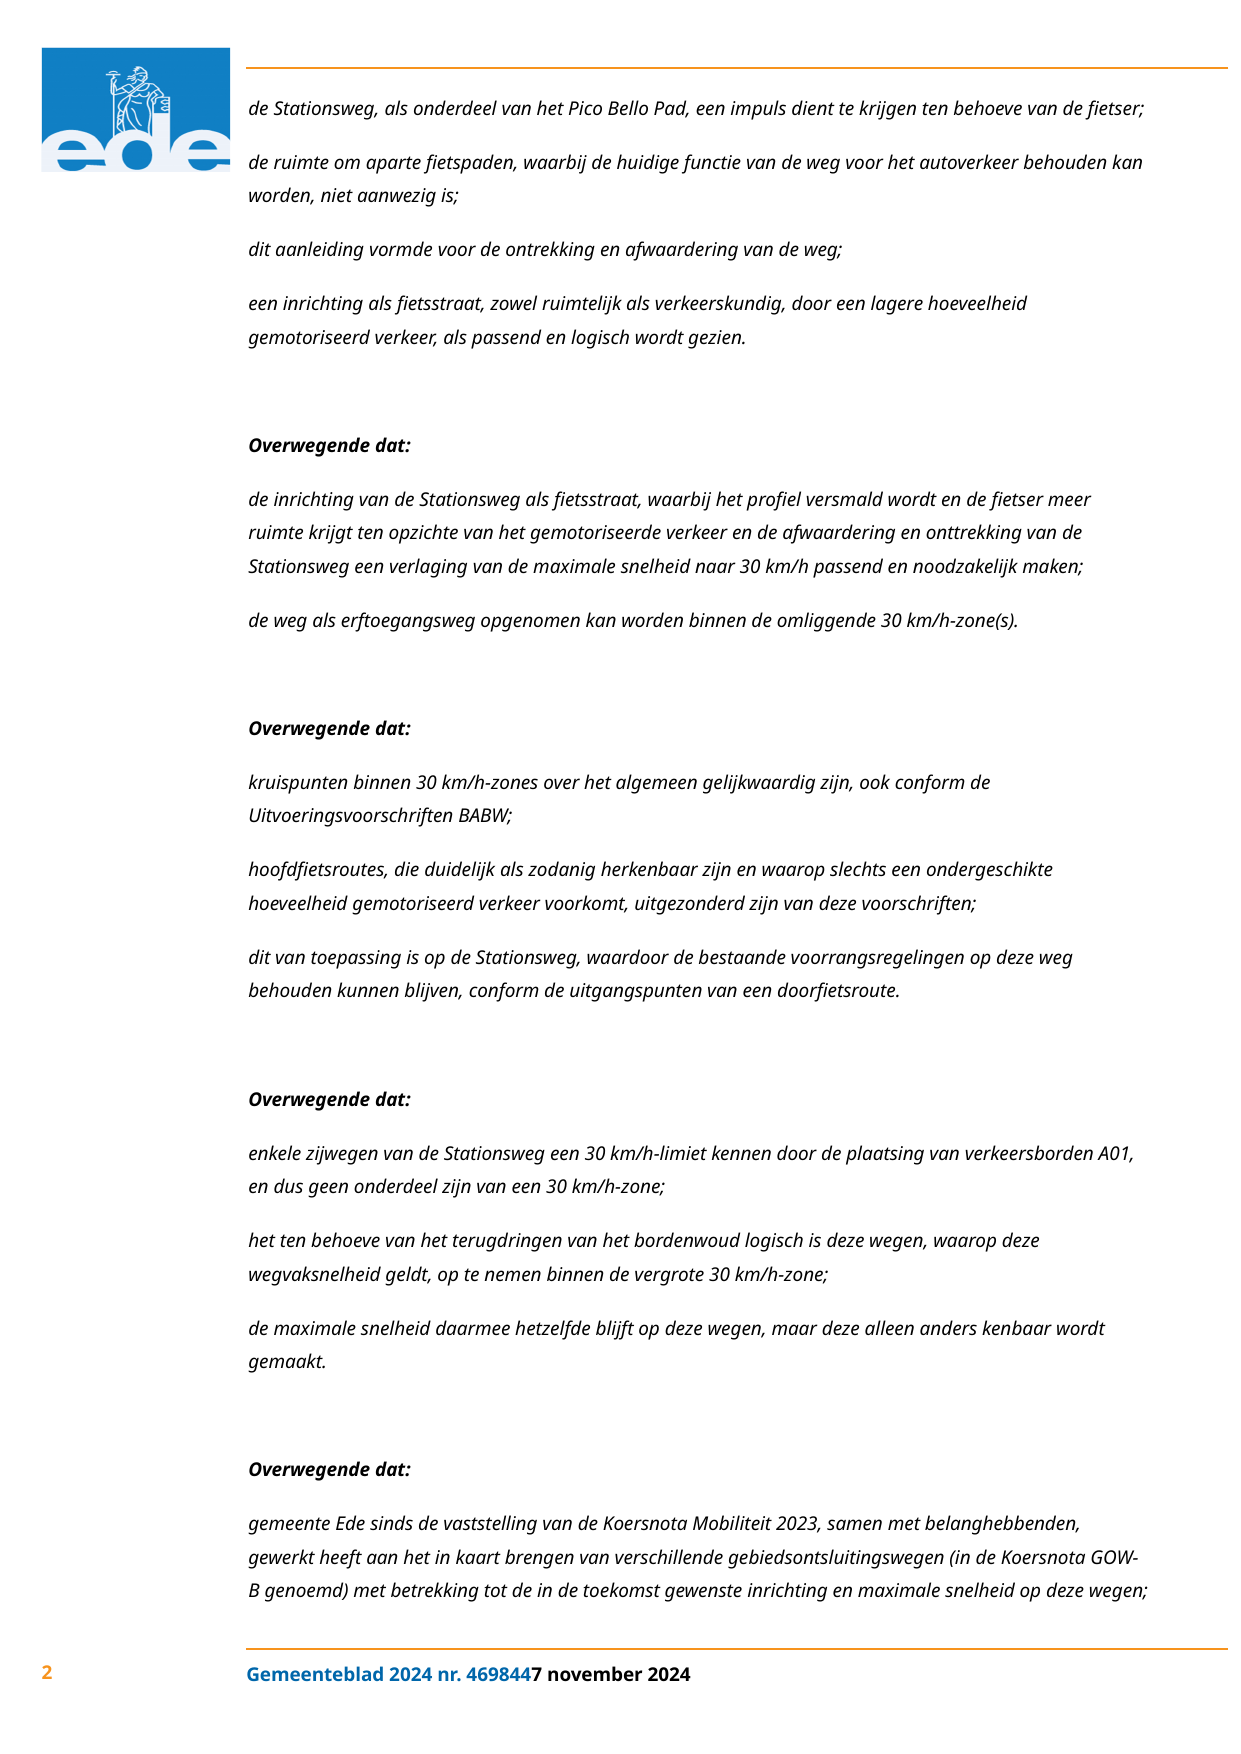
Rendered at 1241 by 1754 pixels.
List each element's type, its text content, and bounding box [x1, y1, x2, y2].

text hoofdfietsroutes, die duidelijk als zodanig herkenbaar zijn en waarop slechts een ondergeschikte hoeveelheid gemotoriseerd verkeer voorkomt, uitgezonderd zijn van deze voorschriften; [248, 857, 1152, 916]
text de inrichting van de Stationsweg als fietsstraat, waarbij het profiel versmald wordt en de fietser meer ruimte krijgt ten opzichte van het gemotoriseerde verkeer en de afwaardering en onttrekking van de Stationsweg een verlaging van de maximale snelheid naar 30 km/h passend en noodzakelijk maken; [248, 486, 1152, 579]
text het ten behoeve van het terugdringen van het bordenwoud logisch is deze wegen, waarop deze wegvaksnelheid geldt, op te nemen binnen de vergrote 30 km/h-zone; [248, 1227, 1152, 1286]
text Overwegende dat: [248, 1456, 1152, 1482]
text Overwegende dat: [248, 715, 1152, 741]
text de Stationsweg, als onderdeel van het Pico Bello Pad, een impuls dient te krijgen ten behoeve van de fietser; [248, 95, 1152, 121]
text dit aanleiding vormde voor de ontrekking en afwaardering van de weg; [248, 236, 1152, 262]
text Overwegende dat: [248, 1086, 1152, 1111]
text de weg als erftoegangsweg opgenomen kan worden binnen de omliggende 30 km/h-zone(s). [248, 607, 1152, 633]
text kruispunten binnen 30 km/h-zones over het algemeen gelijkwaardig zijn, ook conform de Uitvoeringsvoorschriften BABW; [248, 769, 1152, 828]
text enkele zijwegen van de Stationsweg een 30 km/h-limiet kennen door de plaatsing van verkeersborden A01, en dus geen onderdeel zijn van een 30 km/h-zone; [248, 1140, 1152, 1199]
text gemeente Ede sinds de vaststelling van de Koersnota Mobiliteit 2023, samen met belanghebbenden, gewerkt heeft aan het in kaart brengen van verschillende gebiedsontsluitingswegen (in de Koersnota GOW-B genoemd) met betrekking tot de in de toekomst gewenste inrichting en maximale snelheid op deze wegen; [248, 1510, 1152, 1603]
text Overwegende dat: [248, 432, 1152, 458]
picture [41, 47, 231, 172]
text de ruimte om aparte fietspaden, waarbij de huidige functie van de weg voor het autoverkeer behouden kan worden, niet aanwezig is; [248, 149, 1152, 208]
text een inrichting als fietsstraat, zowel ruimtelijk als verkeerskundig, door een lagere hoeveelheid gemotoriseerd verkeer, als passend en logisch wordt gezien. [248, 290, 1152, 349]
text dit van toepassing is op de Stationsweg, waardoor de bestaande voorrangsregelingen op deze weg behouden kunnen blijven, conform de uitgangspunten van een doorfietsroute. [248, 944, 1152, 1003]
text de maximale snelheid daarmee hetzelfde blijft op deze wegen, maar deze alleen anders kenbaar wordt gemaakt. [248, 1315, 1152, 1374]
